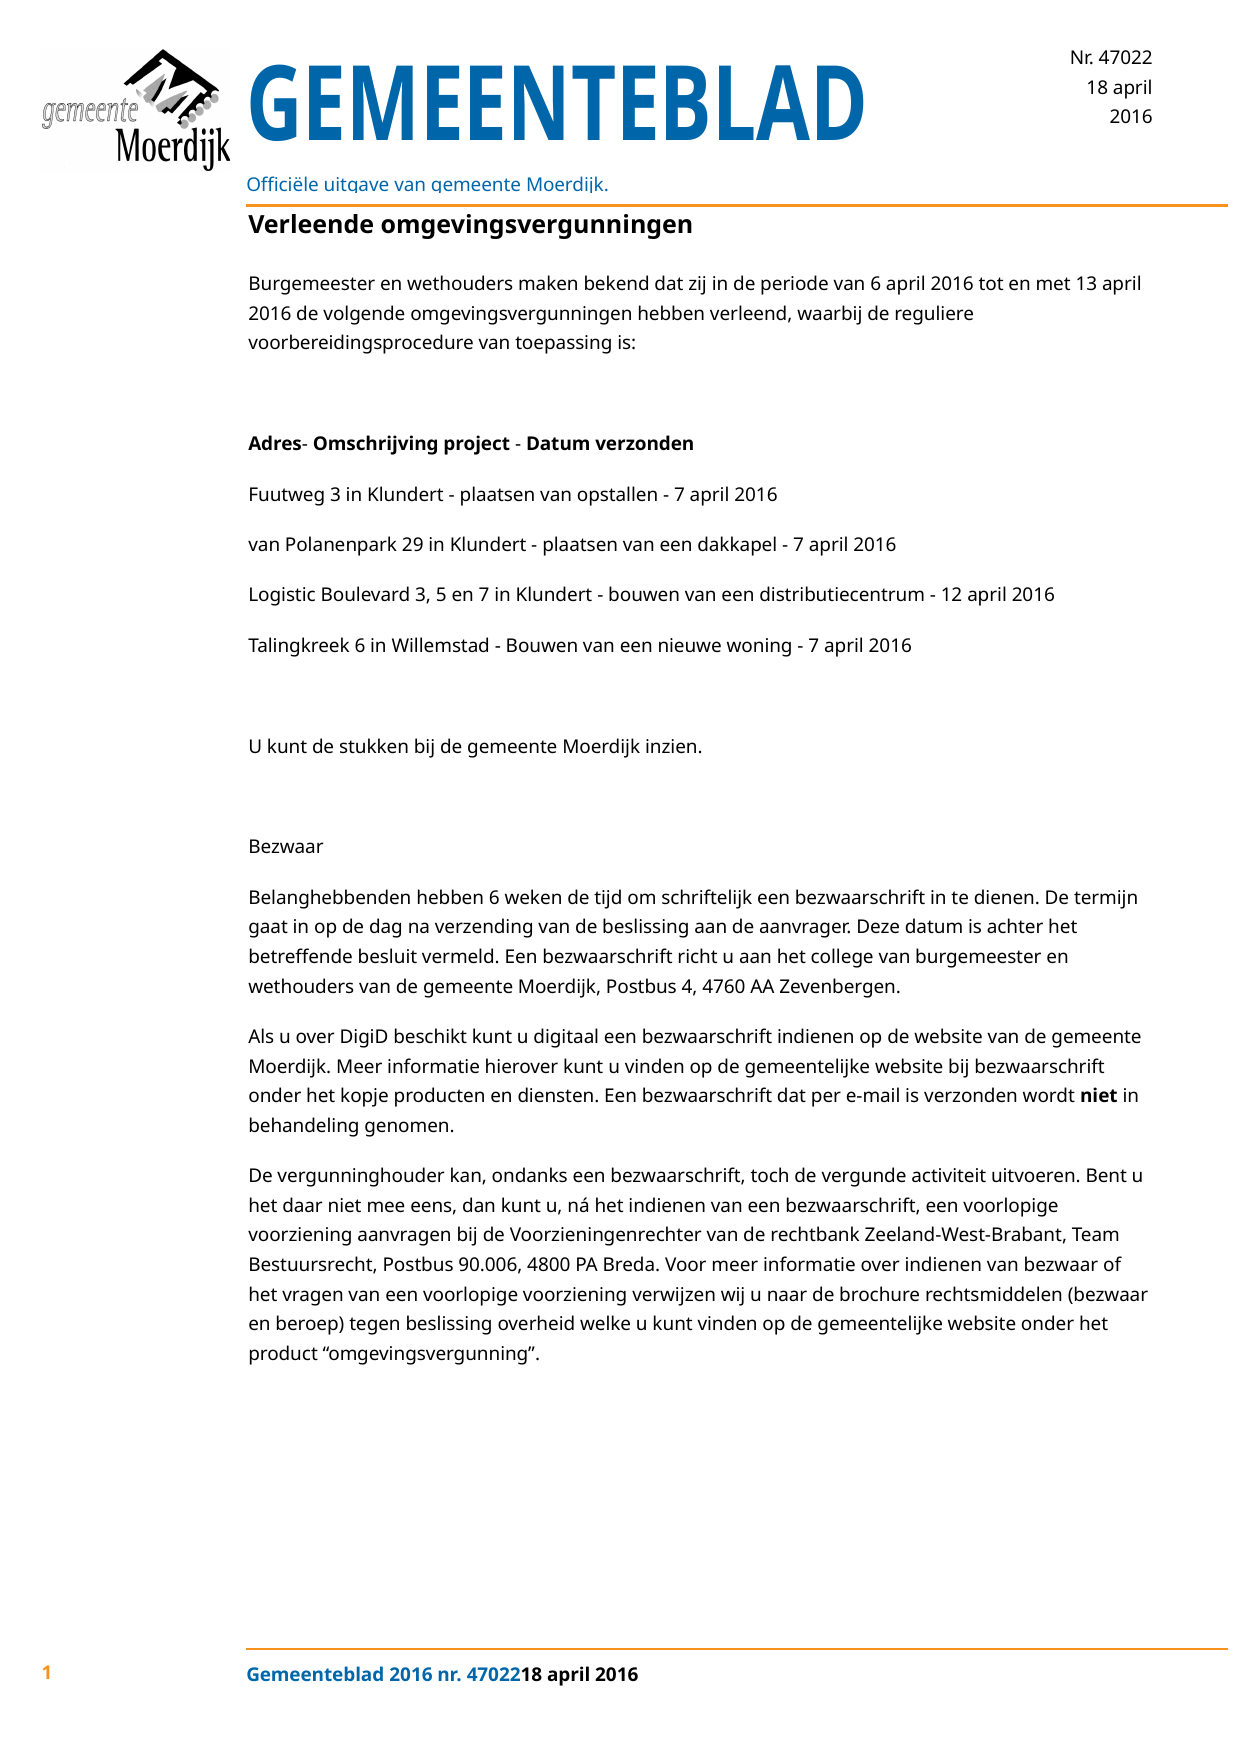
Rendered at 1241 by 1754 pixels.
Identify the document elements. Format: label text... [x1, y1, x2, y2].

text Adres- Omschrijving project - Datum verzonden [248, 430, 1152, 456]
text Fuutweg 3 in Klundert - plaatsen van opstallen - 7 april 2016 [248, 481, 1152, 506]
text U kunt de stukken bij de gemeente Moerdijk inzien. [248, 733, 1152, 758]
text Bezwaar [248, 834, 1152, 859]
text De vergunninghouder kan, ondanks een bezwaarschrift, toch de vergunde activiteit uitvoeren. Bent u het daar niet mee eens, dan kunt u, ná het indienen van een bezwaarschrift, een voorlopige voorziening aanvragen bij de Voorzieningenrechter van de rechtbank Zeeland-West-Brabant, Team Bestuursrecht, Postbus 90.006, 4800 PA Breda. Voor meer informatie over indienen van bezwaar of het vragen van een voorlopige voorziening verwijzen wij u naar de brochure rechtsmiddelen (bezwaar en beroep) tegen beslissing overheid welke u kunt vinden op de gemeentelijke website onder het product “omgevingsvergunning”. [248, 1162, 1152, 1366]
text van Polanenpark 29 in Klundert - plaatsen van een dakkapel - 7 april 2016 [248, 531, 1152, 557]
text Burgemeester en wethouders maken bekend dat zij in de periode van 6 april 2016 tot en met 13 april 2016 de volgende omgevingsvergunningen hebben verleend, waarbij de reguliere voorbereidingsprocedure van toepassing is: [248, 270, 1152, 355]
text Belanghebbenden hebben 6 weken de tijd om schriftelijk een bezwaarschrift in te dienen. De termijn gaat in op de dag na verzending van de beslissing aan de aanvrager. Deze datum is achter het betreffende besluit vermeld. Een bezwaarschrift richt u aan het college van burgemeester en wethouders van de gemeente Moerdijk, Postbus 4, 4760 AA Zevenbergen. [248, 884, 1152, 998]
text Als u over DigiD beschikt kunt u digitaal een bezwaarschrift indienen op de website van de gemeente Moerdijk. Meer informatie hierover kunt u vinden op de gemeentelijke website bij bezwaarschrift onder het kopje producten en diensten. Een bezwaarschrift dat per e-mail is verzonden wordt niet in behandeling genomen. [248, 1023, 1152, 1138]
text Verleende omgevingsvergunningen [248, 207, 1152, 241]
picture [41, 47, 231, 172]
text Talingkreek 6 in Willemstad - Bouwen van een nieuwe woning - 7 april 2016 [248, 632, 1152, 658]
text Logistic Boulevard 3, 5 en 7 in Klundert - bouwen van een distributiecentrum - 12 april 2016 [248, 582, 1152, 607]
